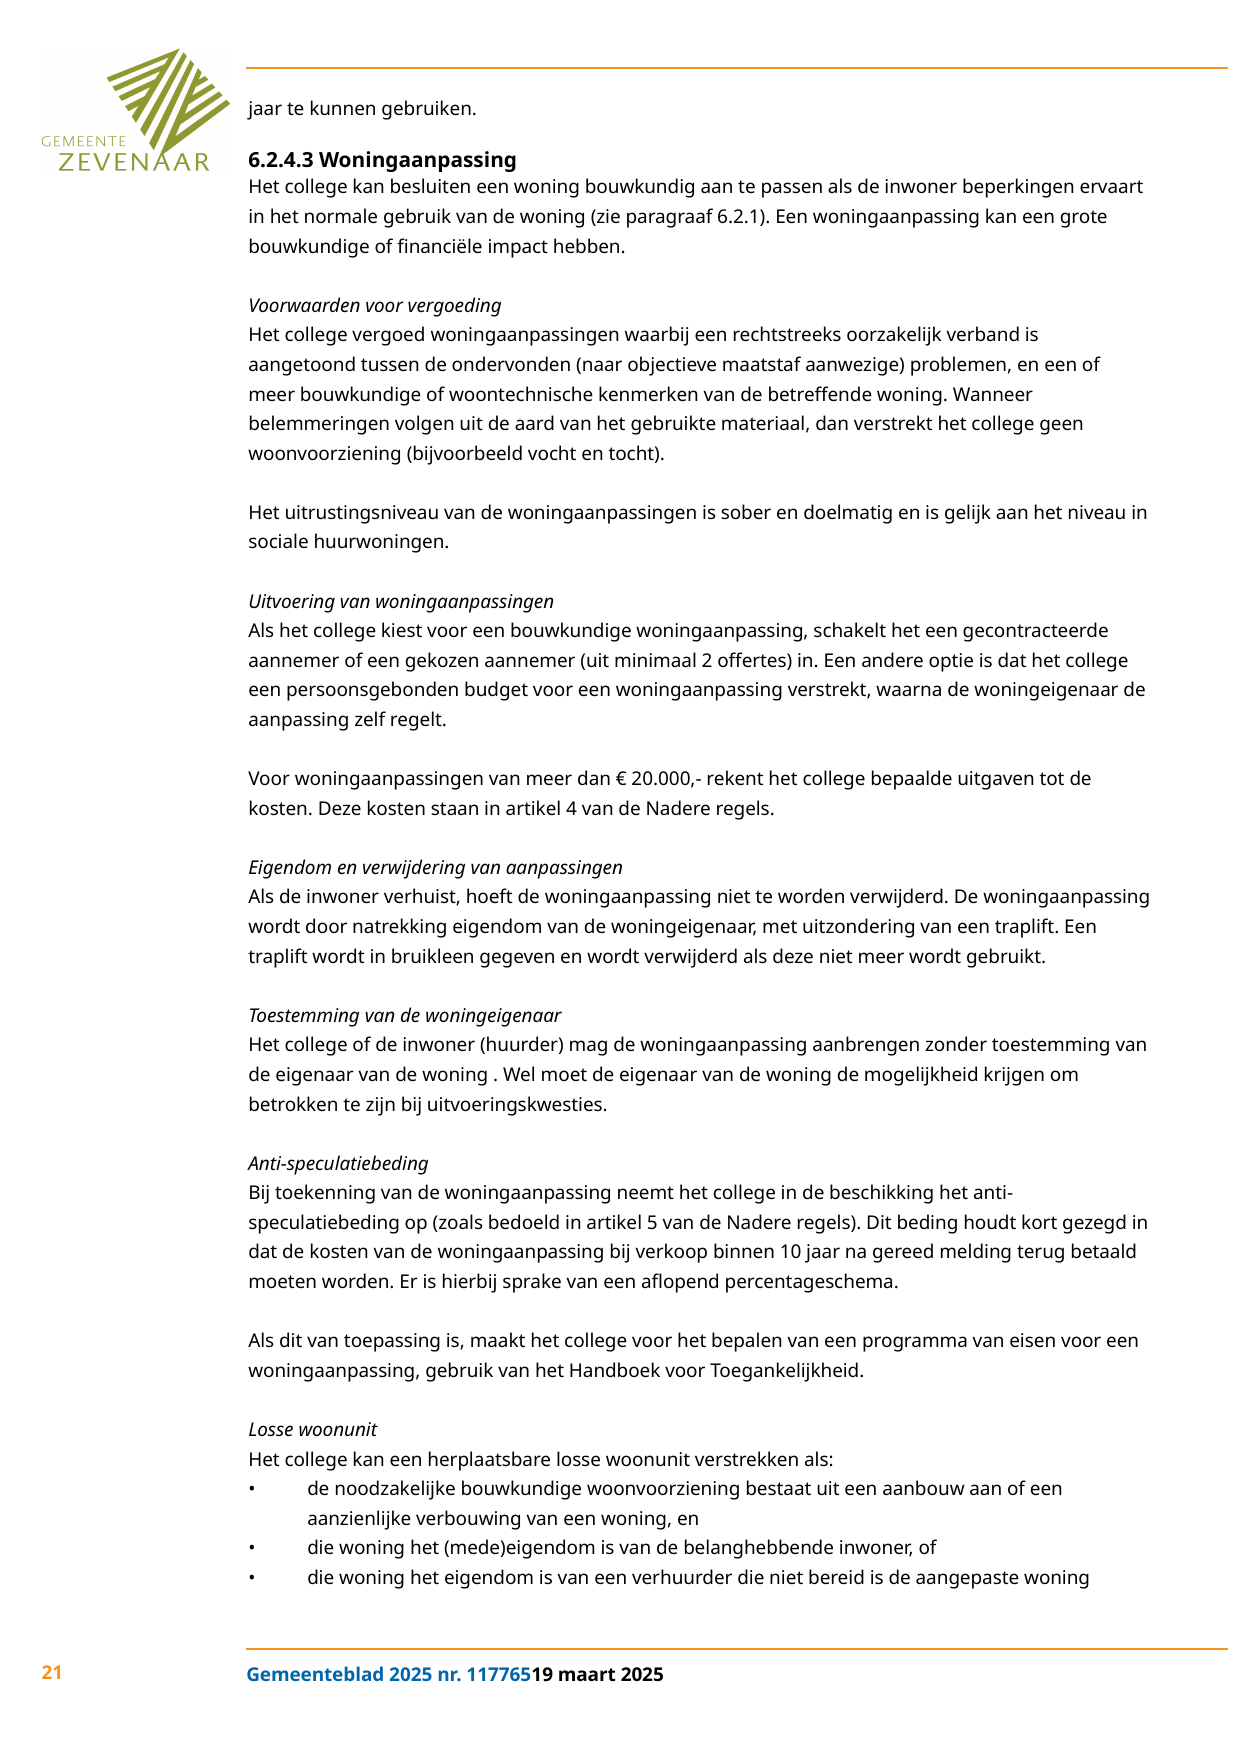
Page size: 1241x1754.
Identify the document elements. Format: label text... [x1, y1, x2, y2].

text Het college kan een herplaatsbare losse woonunit verstrekken als: [248, 1446, 1152, 1471]
list die woning het (mede)eigendom is van de belanghebbende inwoner, of [248, 1534, 1152, 1560]
text Het college of de inwoner (huurder) mag de woningaanpassing aanbrengen zonder toestemming van de eigenaar van de woning . Wel moet de eigenaar van de woning de mogelijkheid krijgen om betrokken te zijn bij uitvoeringskwesties. [248, 1032, 1152, 1116]
text Het college vergoed woningaanpassingen waarbij een rechtstreeks oorzakelijk verband is aangetoond tussen de ondervonden (naar objectieve maatstaf aanwezige) problemen, en een of meer bouwkundige of woontechnische kenmerken van de betreffende woning. Wanneer belemmeringen volgen uit de aard van het gebruikte materiaal, dan verstrekt het college geen woonvoorziening (bijvoorbeeld vocht en tocht). [248, 322, 1152, 466]
text Als het college kiest voor een bouwkundige woningaanpassing, schakelt het een gecontracteerde aannemer of een gekozen aannemer (uit minimaal 2 offertes) in. Een andere optie is dat het college een persoonsgebonden budget voor een woningaanpassing verstrekt, waarna de woningeigenaar de aanpassing zelf regelt. [248, 617, 1152, 732]
text Anti-speculatiebeding [248, 1150, 1152, 1176]
text Toestemming van de woningeigenaar [248, 1002, 1152, 1028]
text Als dit van toepassing is, maakt het college voor het bepalen van een programma van eisen voor een woningaanpassing, gebruik van het Handboek voor Toegankelijkheid. [248, 1327, 1152, 1383]
text Het uitrustingsniveau van de woningaanpassingen is sober en doelmatig en is gelijk aan het niveau in sociale huurwoningen. [248, 499, 1152, 554]
text 6.2.4.3 Woningaanpassing [248, 145, 1152, 174]
text Als de inwoner verhuist, hoeft de woningaanpassing niet te worden verwijderd. De woningaanpassing wordt door natrekking eigendom van de woningeigenaar, met uitzondering van een traplift. Een traplift wordt in bruikleen gegeven en wordt verwijderd als deze niet meer wordt gebruikt. [248, 884, 1152, 968]
text Voorwaarden voor vergoeding [248, 292, 1152, 318]
text Eigendom en verwijdering van aanpassingen [248, 854, 1152, 880]
text Losse woonunit [248, 1416, 1152, 1442]
text Bij toekenning van de woningaanpassing neemt het college in de beschikking het anti-speculatiebeding op (zoals bedoeld in artikel 5 van de Nadere regels). Dit beding houdt kort gezegd in dat de kosten van de woningaanpassing bij verkoop binnen 10 jaar na gereed melding terug betaald moeten worden. Er is hierbij sprake van een aflopend percentageschema. [248, 1179, 1152, 1294]
text Het college kan besluiten een woning bouwkundig aan te passen als de inwoner beperkingen ervaart in het normale gebruik van de woning (zie paragraaf 6.2.1). Een woningaanpassing kan een grote bouwkundige of financiële impact hebben. [248, 174, 1152, 258]
text Voor woningaanpassingen van meer dan € 20.000,- rekent het college bepaalde uitgaven tot de kosten. Deze kosten staan in artikel 4 van de Nadere regels. [248, 765, 1152, 821]
list die woning het eigendom is van een verhuurder die niet bereid is de aangepaste woning [248, 1564, 1152, 1590]
picture [41, 47, 231, 172]
text jaar te kunnen gebruiken. [248, 95, 1152, 121]
text Uitvoering van woningaanpassingen [248, 588, 1152, 613]
list de noodzakelijke bouwkundige woonvoorziening bestaat uit een aanbouw aan of een aanzienlijke verbouwing van een woning, en [248, 1475, 1152, 1531]
